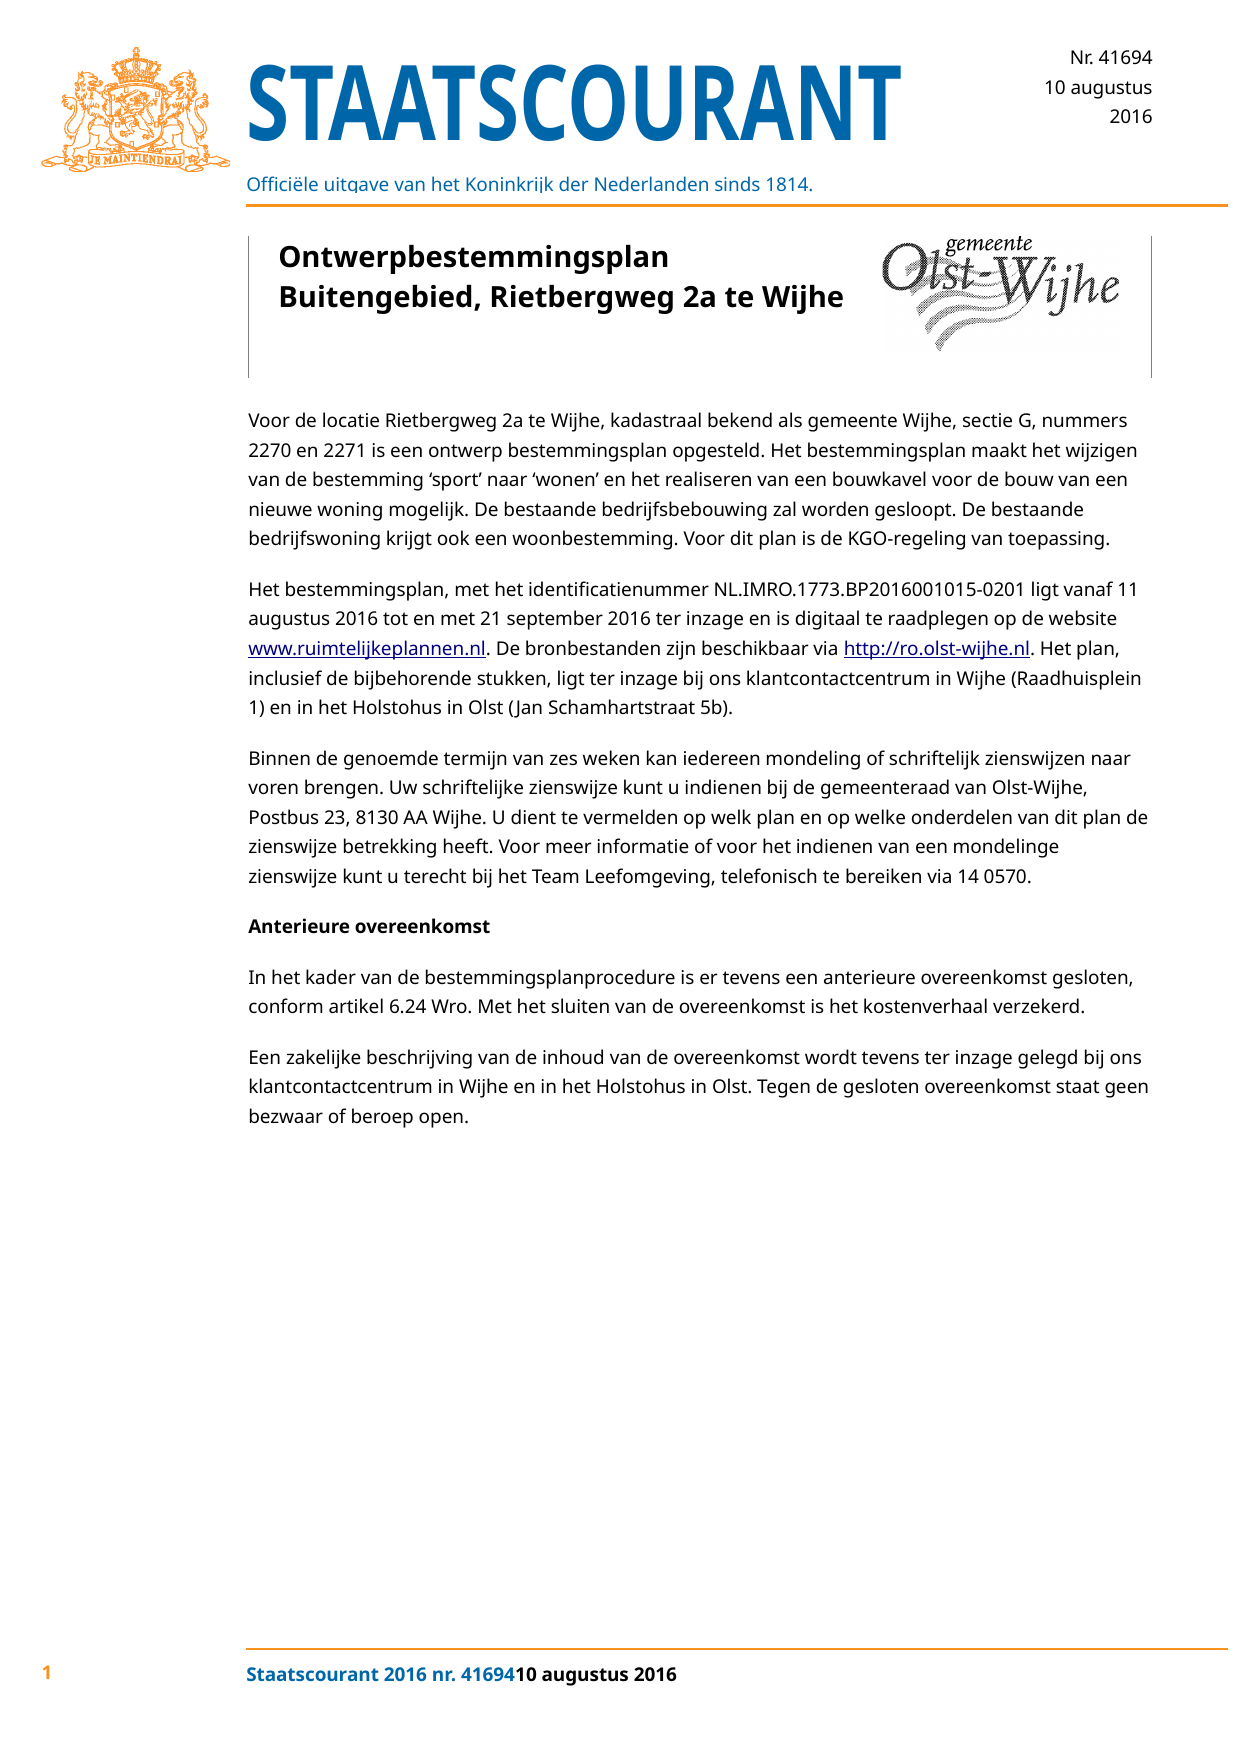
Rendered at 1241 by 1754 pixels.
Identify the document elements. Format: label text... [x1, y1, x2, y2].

picture [41, 47, 231, 172]
table_header [850, 236, 1151, 378]
picture [882, 236, 1119, 352]
text Binnen de genoemde termijn van zes weken kan iedereen mondeling of schriftelijk zienswijzen naar voren brengen. Uw schriftelijke zienswijze kunt u indienen bij de gemeenteraad van Olst-Wijhe, Postbus 23, 8130 AA Wijhe. U dient te vermelden op welk plan en op welke onderdelen van dit plan de zienswijze betrekking heeft. Voor meer informatie of voor het indienen van een mondelinge zienswijze kunt u terecht bij het Team Leefomgeving, telefonisch te bereiken via 14 0570. [248, 745, 1152, 889]
text Een zakelijke beschrijving van de inhoud van de overeenkomst wordt tevens ter inzage gelegd bij ons klantcontactcentrum in Wijhe en in het Holstohus in Olst. Tegen de gesloten overeenkomst staat geen bezwaar of beroep open. [248, 1044, 1152, 1129]
text Voor de locatie Rietbergweg 2a te Wijhe, kadastraal bekend als gemeente Wijhe, sectie G, nummers 2270 en 2271 is een ontwerp bestemmingsplan opgesteld. Het bestemmingsplan maakt het wijzigen van de bestemming ‘sport’ naar ‘wonen’ en het realiseren van een bouwkavel voor de bouw van een nieuwe woning mogelijk. De bestaande bedrijfsbebouwing zal worden gesloopt. De bestaande bedrijfswoning krijgt ook een woonbestemming. Voor dit plan is de KGO-regeling van toepassing. [248, 407, 1152, 551]
table_header Ontwerpbestemmingsplan Buitengebied, Rietbergweg 2a te Wijhe [249, 236, 850, 378]
text In het kader van de bestemmingsplanprocedure is er tevens een anterieure overeenkomst gesloten, conform artikel 6.24 Wro. Met het sluiten van de overeenkomst is het kostenverhaal verzekerd. [248, 964, 1152, 1019]
text Anterieure overeenkomst [248, 913, 1152, 939]
text Het bestemmingsplan, met het identificatienummer NL.IMRO.1773.BP2016001015-0201 ligt vanaf 11 augustus 2016 tot en met 21 september 2016 ter inzage en is digitaal te raadplegen op de website www.ruimtelijkeplannen.nl. De bronbestanden zijn beschikbaar via http://ro.olst-wijhe.nl. Het plan, inclusief de bijbehorende stukken, ligt ter inzage bij ons klantcontactcentrum in Wijhe (Raadhuisplein 1) en in het Holstohus in Olst (Jan Schamhartstraat 5b). [248, 576, 1152, 720]
